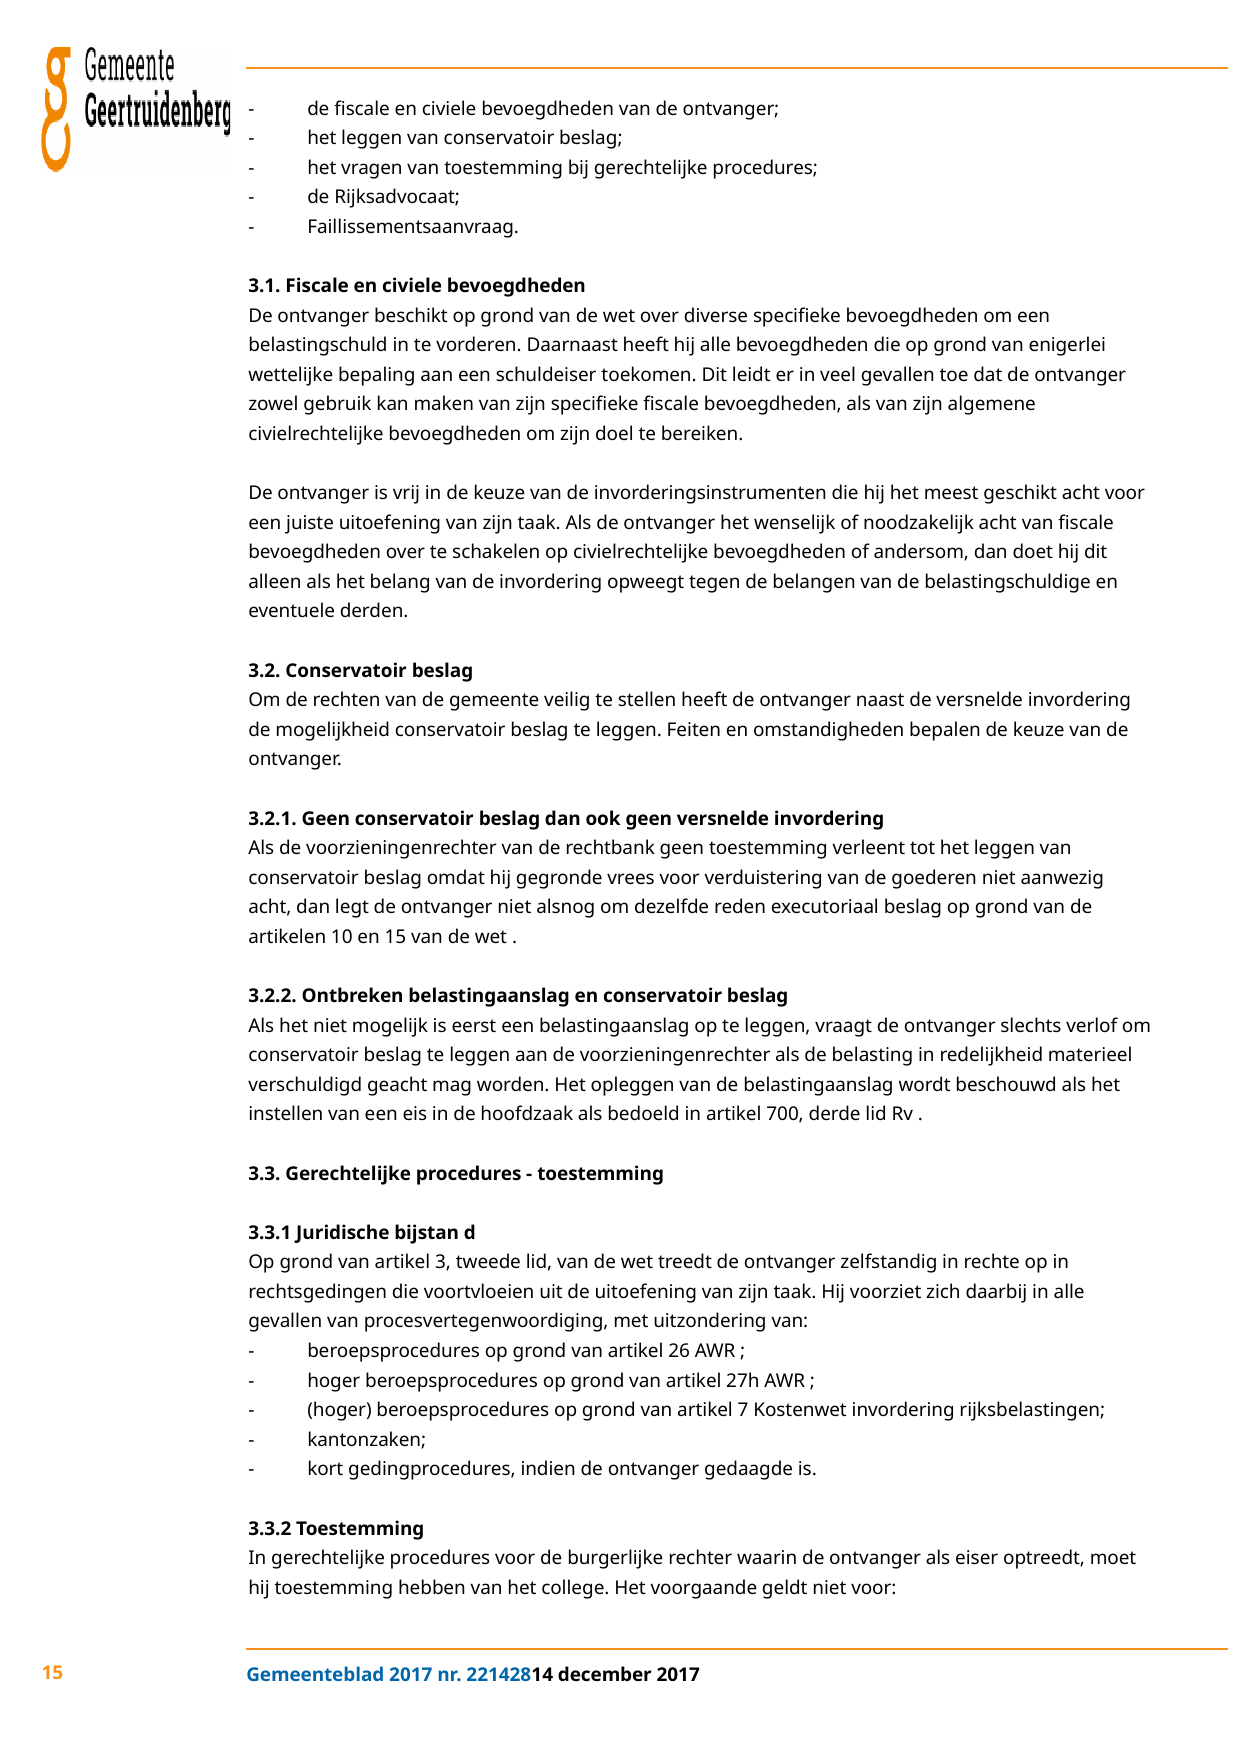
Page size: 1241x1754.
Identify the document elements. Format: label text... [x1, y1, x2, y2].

list het leggen van conservatoir beslag; [248, 124, 1152, 150]
text 3.2. Conservatoir beslag [248, 657, 1152, 683]
list (hoger) beroepsprocedures op grond van artikel 7 Kostenwet invordering rijksbelastingen; [248, 1396, 1152, 1422]
list kantonzaken; [248, 1426, 1152, 1452]
list Faillissementsaanvraag. [248, 213, 1152, 239]
picture [41, 47, 231, 172]
text 3.3. Gerechtelijke procedures - toestemming [248, 1160, 1152, 1186]
text De ontvanger is vrij in de keuze van de invorderingsinstrumenten die hij het meest geschikt acht voor een juiste uitoefening van zijn taak. Als de ontvanger het wenselijk of noodzakelijk acht van fiscale bevoegdheden over te schakelen op civielrechtelijke bevoegdheden of andersom, dan doet hij dit alleen als het belang van de invordering opweegt tegen de belangen van de belastingschuldige en eventuele derden. [248, 479, 1152, 623]
list beroepsprocedures op grond van artikel 26 AWR ; [248, 1337, 1152, 1363]
text De ontvanger beschikt op grond van de wet over diverse specifieke bevoegdheden om een belastingschuld in te vorderen. Daarnaast heeft hij alle bevoegdheden die op grond van enigerlei wettelijke bepaling aan een schuldeiser toekomen. Dit leidt er in veel gevallen toe dat de ontvanger zowel gebruik kan maken van zijn specifieke fiscale bevoegdheden, als van zijn algemene civielrechtelijke bevoegdheden om zijn doel te bereiken. [248, 302, 1152, 446]
text 3.3.2 Toestemming [248, 1515, 1152, 1541]
text Als het niet mogelijk is eerst een belastingaanslag op te leggen, vraagt de ontvanger slechts verlof om conservatoir beslag te leggen aan de voorzieningenrechter als de belasting in redelijkheid materieel verschuldigd geacht mag worden. Het opleggen van de belastingaanslag wordt beschouwd als het instellen van een eis in de hoofdzaak als bedoeld in artikel 700, derde lid Rv . [248, 1012, 1152, 1126]
list hoger beroepsprocedures op grond van artikel 27h AWR ; [248, 1367, 1152, 1393]
text Om de rechten van de gemeente veilig te stellen heeft de ontvanger naast de versnelde invordering de mogelijkheid conservatoir beslag te leggen. Feiten en omstandigheden bepalen de keuze van de ontvanger. [248, 686, 1152, 771]
list kort gedingprocedures, indien de ontvanger gedaagde is. [248, 1456, 1152, 1481]
text In gerechtelijke procedures voor de burgerlijke rechter waarin de ontvanger als eiser optreedt, moet hij toestemming hebben van het college. Het voorgaande geldt niet voor: [248, 1544, 1152, 1600]
text 3.3.1 Juridische bijstan d [248, 1219, 1152, 1245]
text Op grond van artikel 3, tweede lid, van de wet treedt de ontvanger zelfstandig in rechte op in rechtsgedingen die voortvloeien uit de uitoefening van zijn taak. Hij voorziet zich daarbij in alle gevallen van procesvertegenwoordiging, met uitzondering van: [248, 1248, 1152, 1333]
text 3.2.2. Ontbreken belastingaanslag en conservatoir beslag [248, 982, 1152, 1008]
list het vragen van toestemming bij gerechtelijke procedures; [248, 154, 1152, 180]
list de fiscale en civiele bevoegdheden van de ontvanger; [248, 95, 1152, 121]
text Als de voorzieningenrechter van de rechtbank geen toestemming verleent tot het leggen van conservatoir beslag omdat hij gegronde vrees voor verduistering van de goederen niet aanwezig acht, dan legt de ontvanger niet alsnog om dezelfde reden executoriaal beslag op grond van de artikelen 10 en 15 van de wet . [248, 834, 1152, 949]
text 3.1. Fiscale en civiele bevoegdheden [248, 272, 1152, 298]
text 3.2.1. Geen conservatoir beslag dan ook geen versnelde invordering [248, 805, 1152, 831]
list de Rijksadvocaat; [248, 183, 1152, 209]
